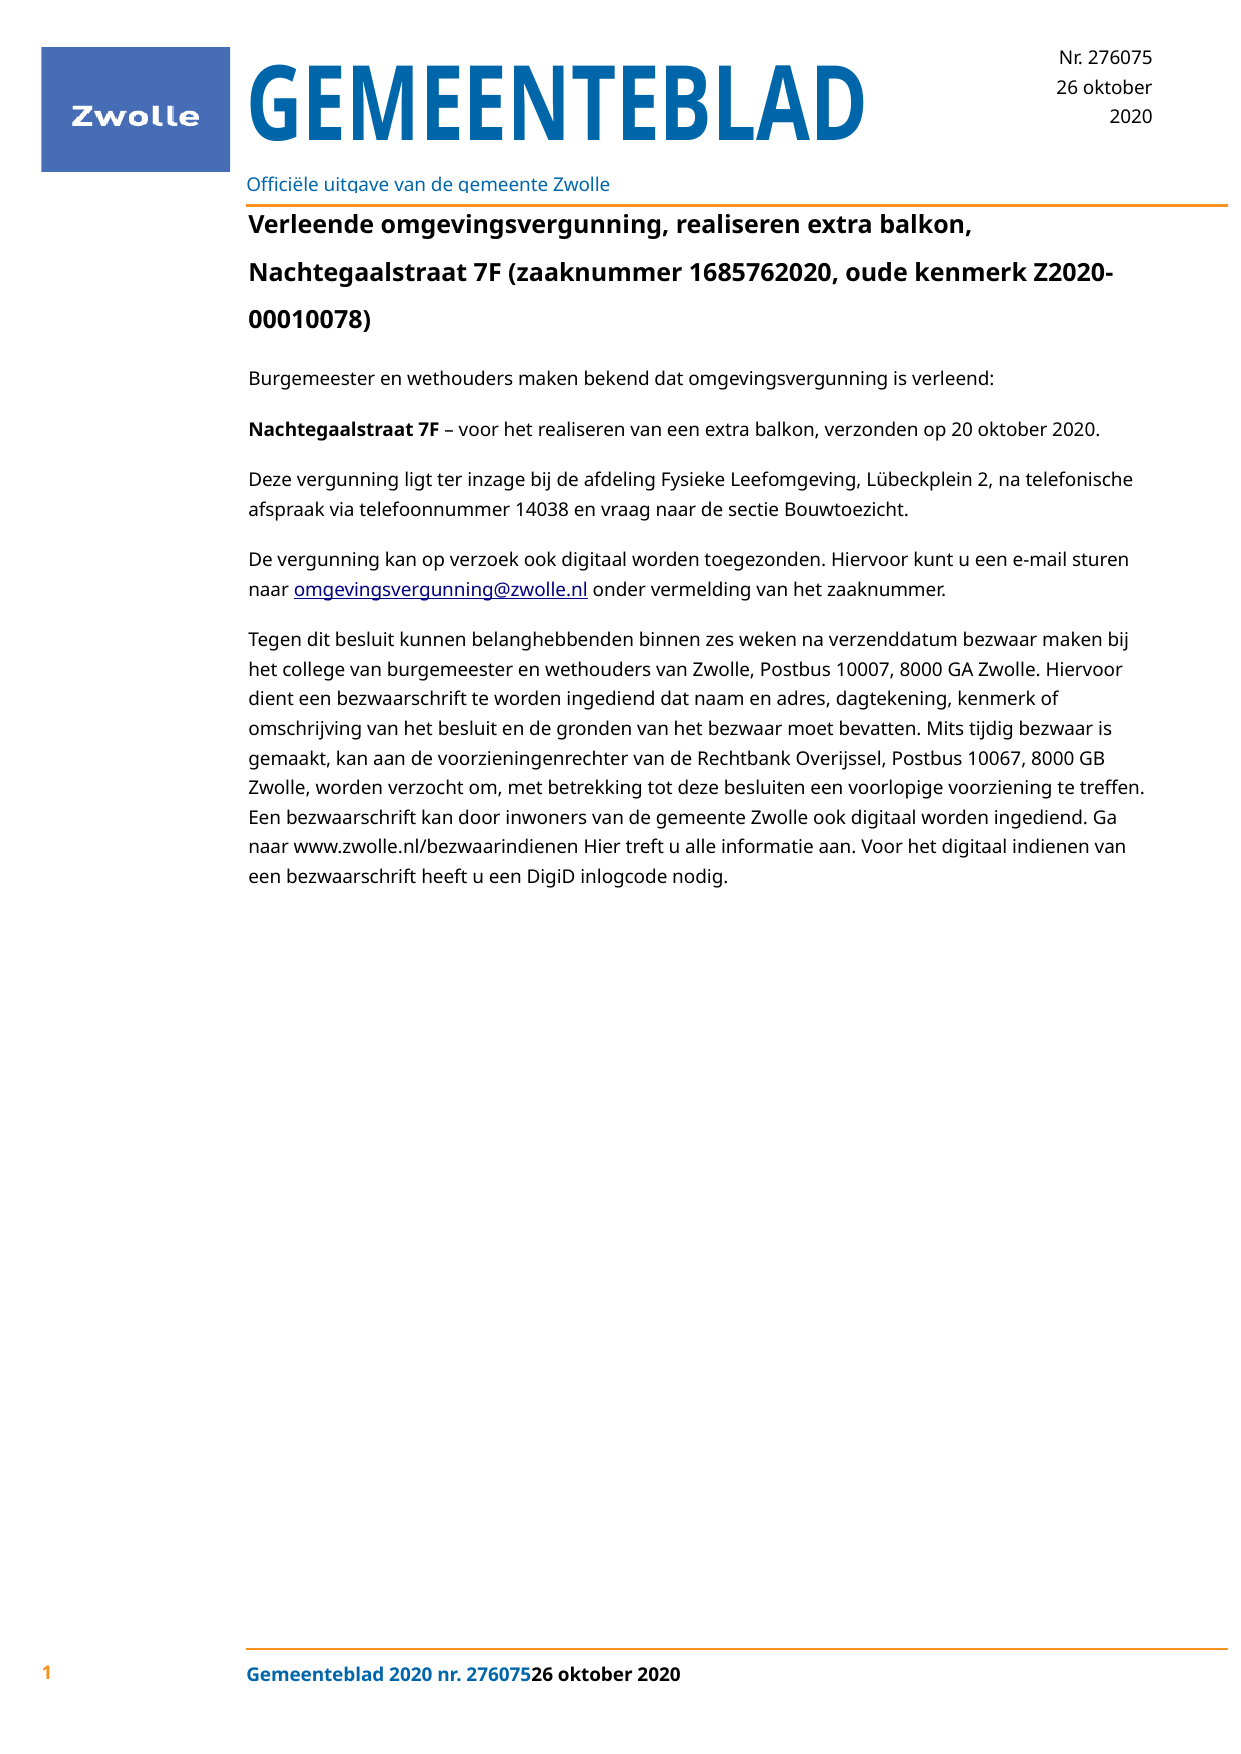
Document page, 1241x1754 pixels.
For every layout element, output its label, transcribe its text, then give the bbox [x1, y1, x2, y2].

text Nachtegaalstraat 7F – voor het realiseren van een extra balkon, verzonden op 20 oktober 2020. [248, 416, 1152, 442]
text Burgemeester en wethouders maken bekend dat omgevingsvergunning is verleend: [248, 366, 1152, 391]
picture [41, 47, 231, 172]
text De vergunning kan op verzoek ook digitaal worden toegezonden. Hiervoor kunt u een e-mail sturen naar omgevingsvergunning@zwolle.nl onder vermelding van het zaaknummer. [248, 546, 1152, 602]
text Verleende omgevingsvergunning, realiseren extra balkon, Nachtegaalstraat 7F (zaaknummer 1685762020, oude kenmerk Z2020-00010078) [248, 207, 1152, 336]
text Deze vergunning ligt ter inzage bij de afdeling Fysieke Leefomgeving, Lübeckplein 2, na telefonische afspraak via telefoonnummer 14038 en vraag naar de sectie Bouwtoezicht. [248, 466, 1152, 522]
text Tegen dit besluit kunnen belanghebbenden binnen zes weken na verzenddatum bezwaar maken bij het college van burgemeester en wethouders van Zwolle, Postbus 10007, 8000 GA Zwolle. Hiervoor dient een bezwaarschrift te worden ingediend dat naam en adres, dagtekening, kenmerk of omschrijving van het besluit en de gronden van het bezwaar moet bevatten. Mits tijdig bezwaar is gemaakt, kan aan de voorzieningenrechter van de Rechtbank Overijssel, Postbus 10067, 8000 GB Zwolle, worden verzocht om, met betrekking tot deze besluiten een voorlopige voorziening te treffen. Een bezwaarschrift kan door inwoners van de gemeente Zwolle ook digitaal worden ingediend. Ga naar www.zwolle.nl/bezwaarindienen Hier treft u alle informatie aan. Voor het digitaal indienen van een bezwaarschrift heeft u een DigiD inlogcode nodig. [248, 626, 1152, 889]
